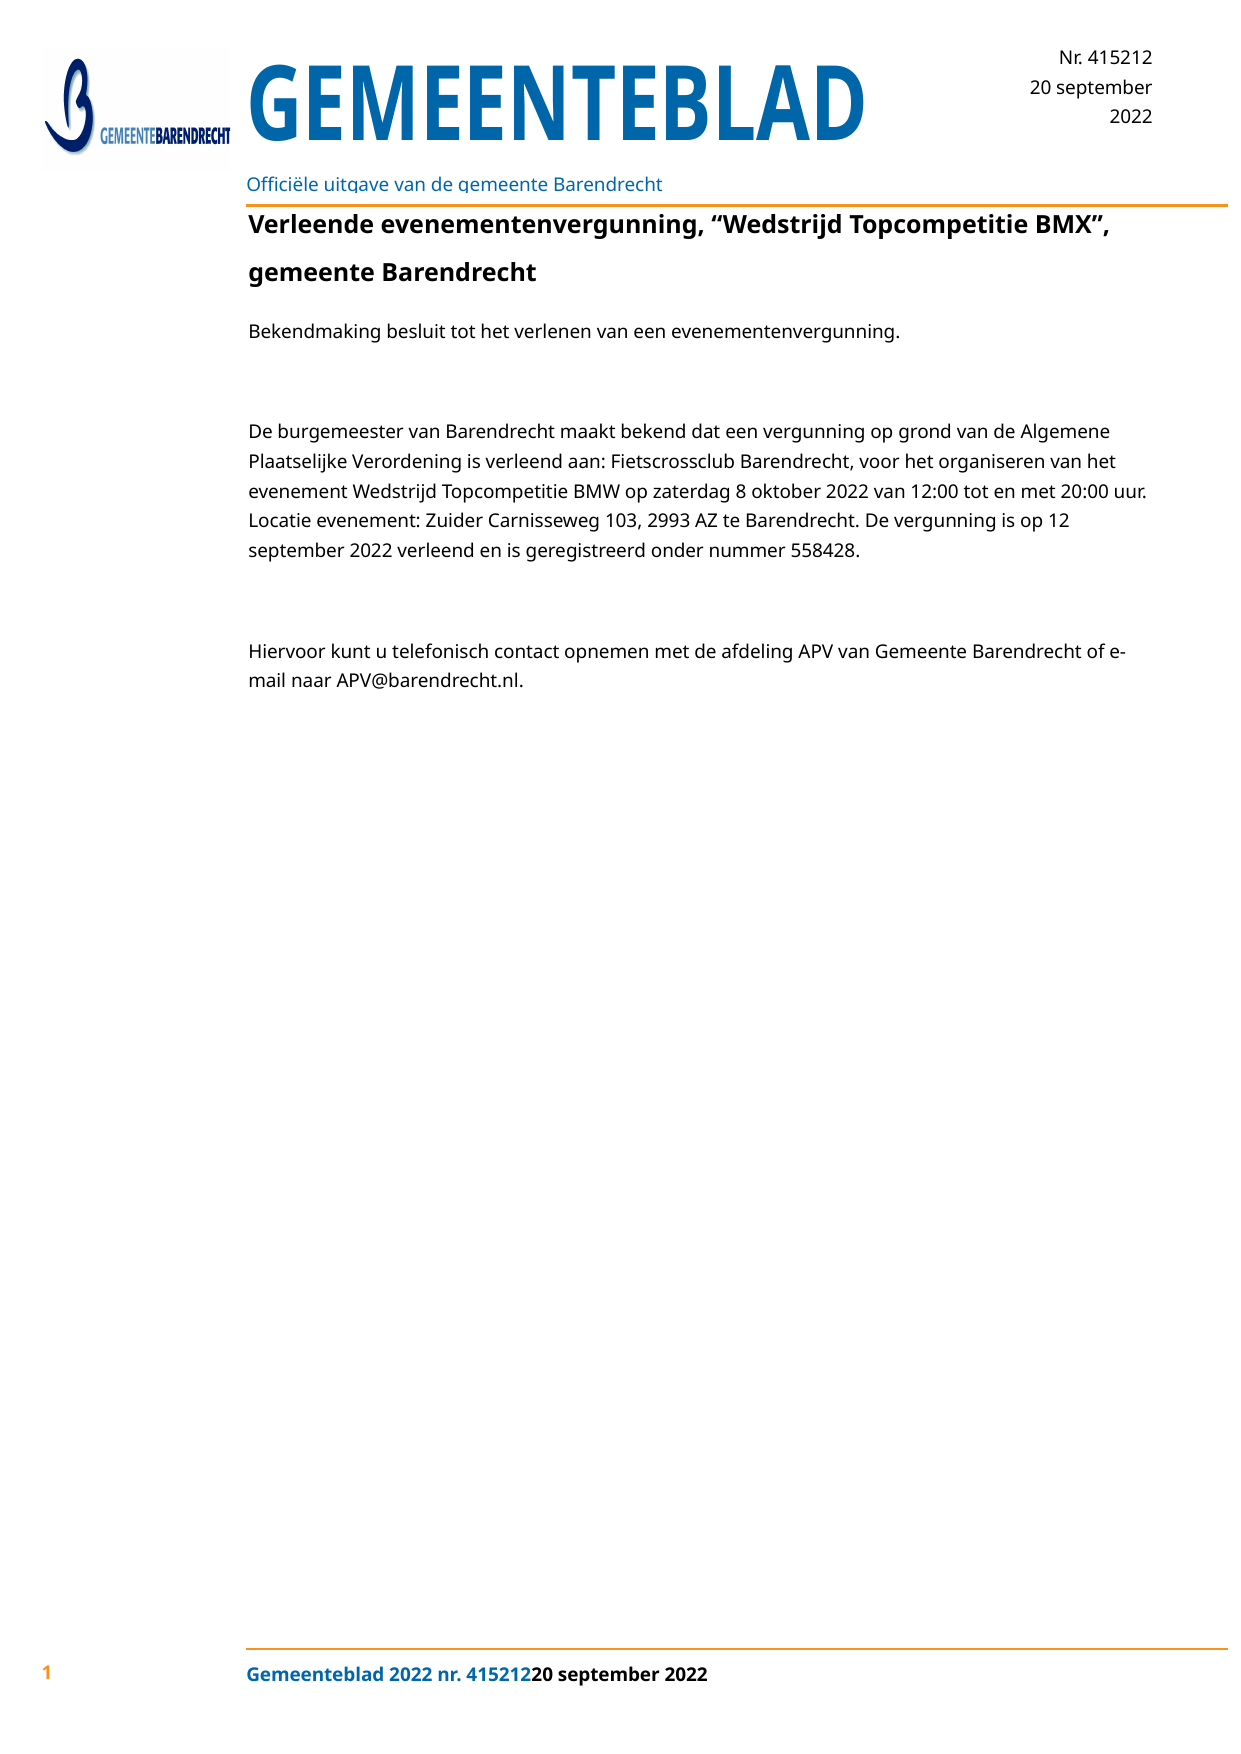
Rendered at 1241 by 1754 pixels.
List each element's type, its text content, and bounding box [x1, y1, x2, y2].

text Verleende evenementenvergunning, “Wedstrijd Topcompetitie BMX”, gemeente Barendrecht [248, 207, 1152, 288]
text Hiervoor kunt u telefonisch contact opnemen met de afdeling APV van Gemeente Barendrecht of e-mail naar APV@barendrecht.nl. [248, 638, 1152, 693]
text Bekendmaking besluit tot het verlenen van een evenementenvergunning. [248, 318, 1152, 344]
text De burgemeester van Barendrecht maakt bekend dat een vergunning op grond van de Algemene Plaatselijke Verordening is verleend aan: Fietscrossclub Barendrecht, voor het organiseren van het evenement Wedstrijd Topcompetitie BMW op zaterdag 8 oktober 2022 van 12:00 tot en met 20:00 uur. Locatie evenement: Zuider Carnisseweg 103, 2993 AZ te Barendrecht. De vergunning is op 12 september 2022 verleend en is geregistreerd onder nummer 558428. [248, 419, 1152, 563]
picture [41, 47, 231, 172]
